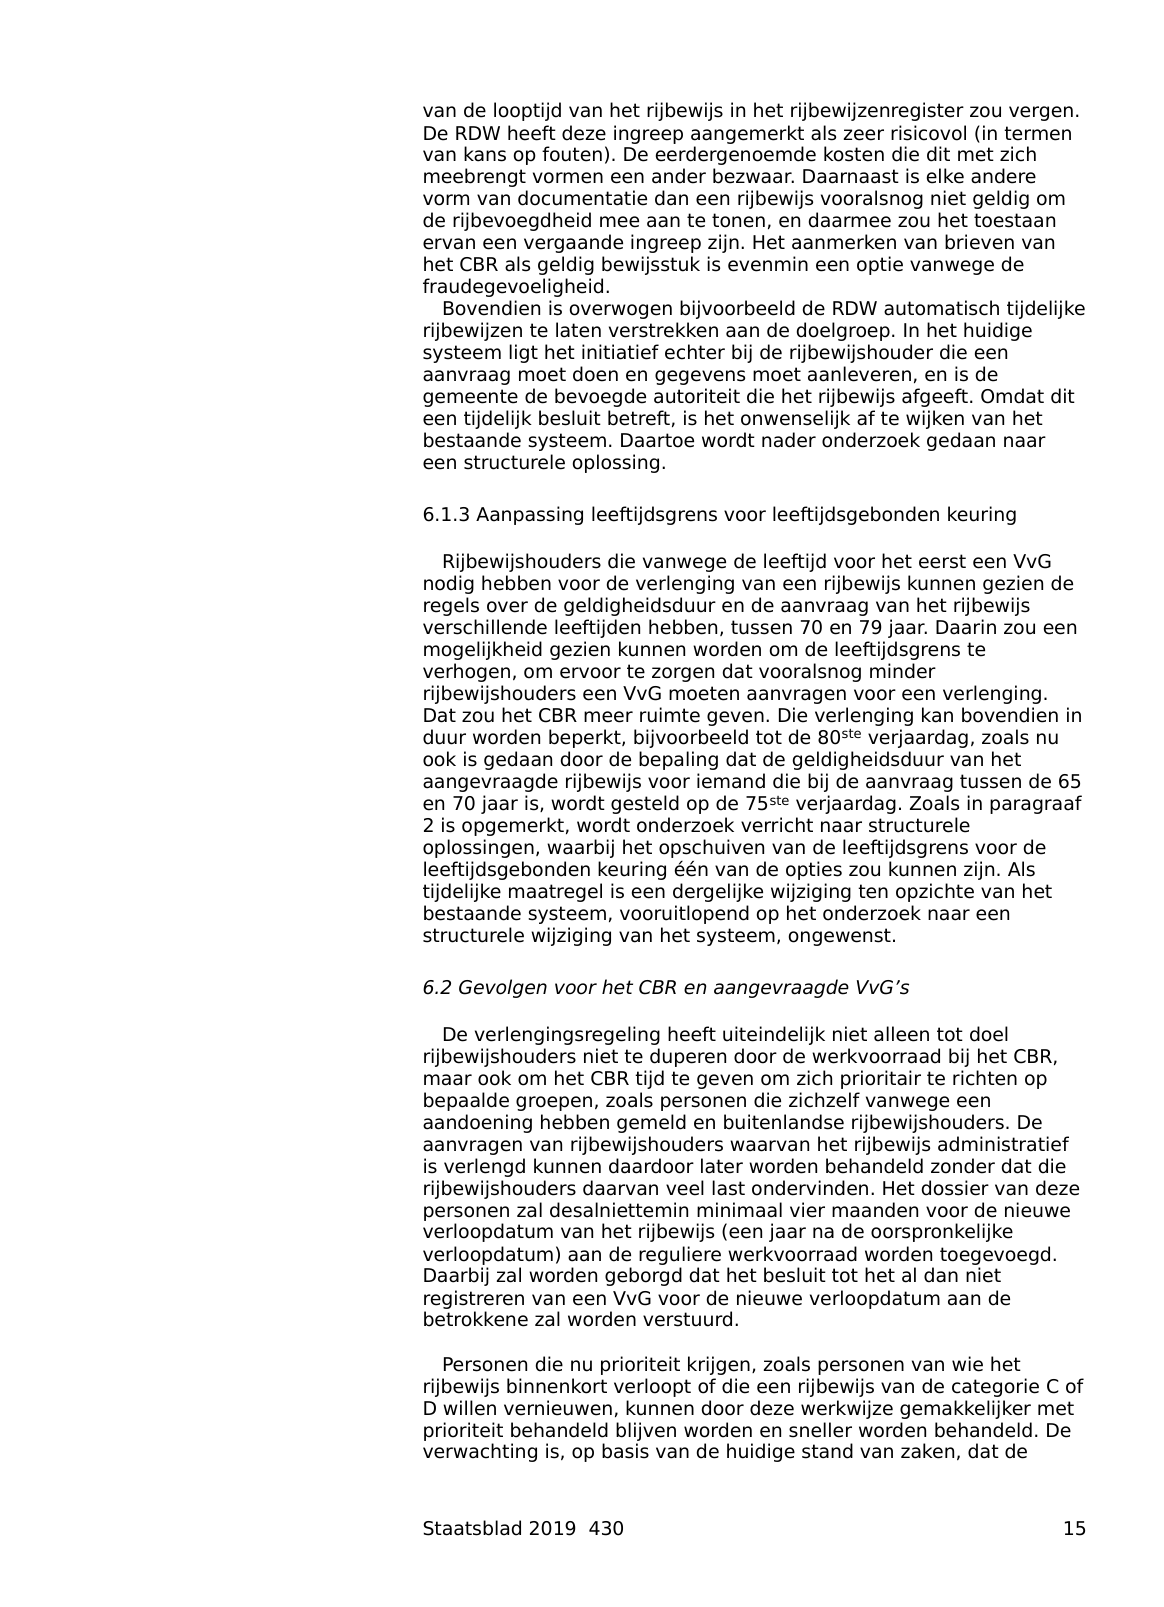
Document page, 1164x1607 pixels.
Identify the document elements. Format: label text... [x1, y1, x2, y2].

text Bovendien is overwogen bijvoorbeeld de RDW automatisch tijdelijke rijbewijzen te laten verstrekken aan de doelgroep. In het huidige systeem ligt het initiatief echter bij de rijbewijshouder die een aanvraag moet doen en gegevens moet aanleveren, en is de gemeente de bevoegde autoriteit die het rijbewijs afgeeft. Omdat dit een tijdelijk besluit betreft, is het onwenselijk af te wijken van het bestaande systeem. Daartoe wordt nader onderzoek gedaan naar een structurele oplossing. [422, 298, 1087, 474]
text van de looptijd van het rijbewijs in het rijbewijzenregister zou vergen. De RDW heeft deze ingreep aangemerkt als zeer risicovol (in termen van kans op fouten). De eerdergenoemde kosten die dit met zich meebrengt vormen een ander bezwaar. Daarnaast is elke andere vorm van documentatie dan een rijbewijs vooralsnog niet geldig om de rijbevoegdheid mee aan te tonen, en daarmee zou het toestaan ervan een vergaande ingreep zijn. Het aanmerken van brieven van het CBR als geldig bewijsstuk is evenmin een optie vanwege de fraudegevoeligheid. [422, 100, 1087, 298]
text Personen die nu prioriteit krijgen, zoals personen van wie het rijbewijs binnenkort verloopt of die een rijbewijs van de categorie C of D willen vernieuwen, kunnen door deze werkwijze gemakkelijker met prioriteit behandeld blijven worden en sneller worden behandeld. De verwachting is, op basis van de huidige stand van zaken, dat de [422, 1353, 1087, 1463]
text De verlengingsregeling heeft uiteindelijk niet alleen tot doel rijbewijshouders niet te duperen door de werkvoorraad bij het CBR, maar ook om het CBR tijd te geven om zich prioritair te richten op bepaalde groepen, zoals personen die zichzelf vanwege een aandoening hebben gemeld en buitenlandse rijbewijshouders. De aanvragen van rijbewijshouders waarvan het rijbewijs administratief is verlengd kunnen daardoor later worden behandeld zonder dat die rijbewijshouders daarvan veel last ondervinden. Het dossier van deze personen zal desalniettemin minimaal vier maanden voor de nieuwe verloopdatum van het rijbewijs (een jaar na de oorspronkelijke verloopdatum) aan de reguliere werkvoorraad worden toegevoegd. Daarbij zal worden geborgd dat het besluit tot het al dan niet registreren van een VvG voor de nieuwe verloopdatum aan de betrokkene zal worden verstuurd. [422, 1024, 1087, 1331]
text Rijbewijshouders die vanwege de leeftijd voor het eerst een VvG nodig hebben voor de verlenging van een rijbewijs kunnen gezien de regels over de geldigheidsduur en de aanvraag van het rijbewijs verschillende leeftijden hebben, tussen 70 en 79 jaar. Daarin zou een mogelijkheid gezien kunnen worden om de leeftijdsgrens te verhogen, om ervoor te zorgen dat vooralsnog minder rijbewijshouders een VvG moeten aanvragen voor een verlenging. Dat zou het CBR meer ruimte geven. Die verlenging kan bovendien in duur worden beperkt, bijvoorbeeld tot de 80ste verjaardag, zoals nu ook is gedaan door de bepaling dat de geldigheidsduur van het aangevraagde rijbewijs voor iemand die bij de aanvraag tussen de 65 en 70 jaar is, wordt gesteld op de 75ste verjaardag. Zoals in paragraaf 2 is opgemerkt, wordt onderzoek verricht naar structurele oplossingen, waarbij het opschuiven van de leeftijdsgrens voor de leeftijdsgebonden keuring één van de opties zou kunnen zijn. Als tijdelijke maatregel is een dergelijke wijziging ten opzichte van het bestaande systeem, vooruitlopend op het onderzoek naar een structurele wijziging van het systeem, ongewenst. [422, 551, 1087, 947]
subtitle 6.2 Gevolgen voor het CBR en aangevraagde VvG’s [422, 977, 1087, 999]
subtitle 6.1.3 Aanpassing leeftijdsgrens voor leeftijdsgebonden keuring [422, 504, 1087, 526]
